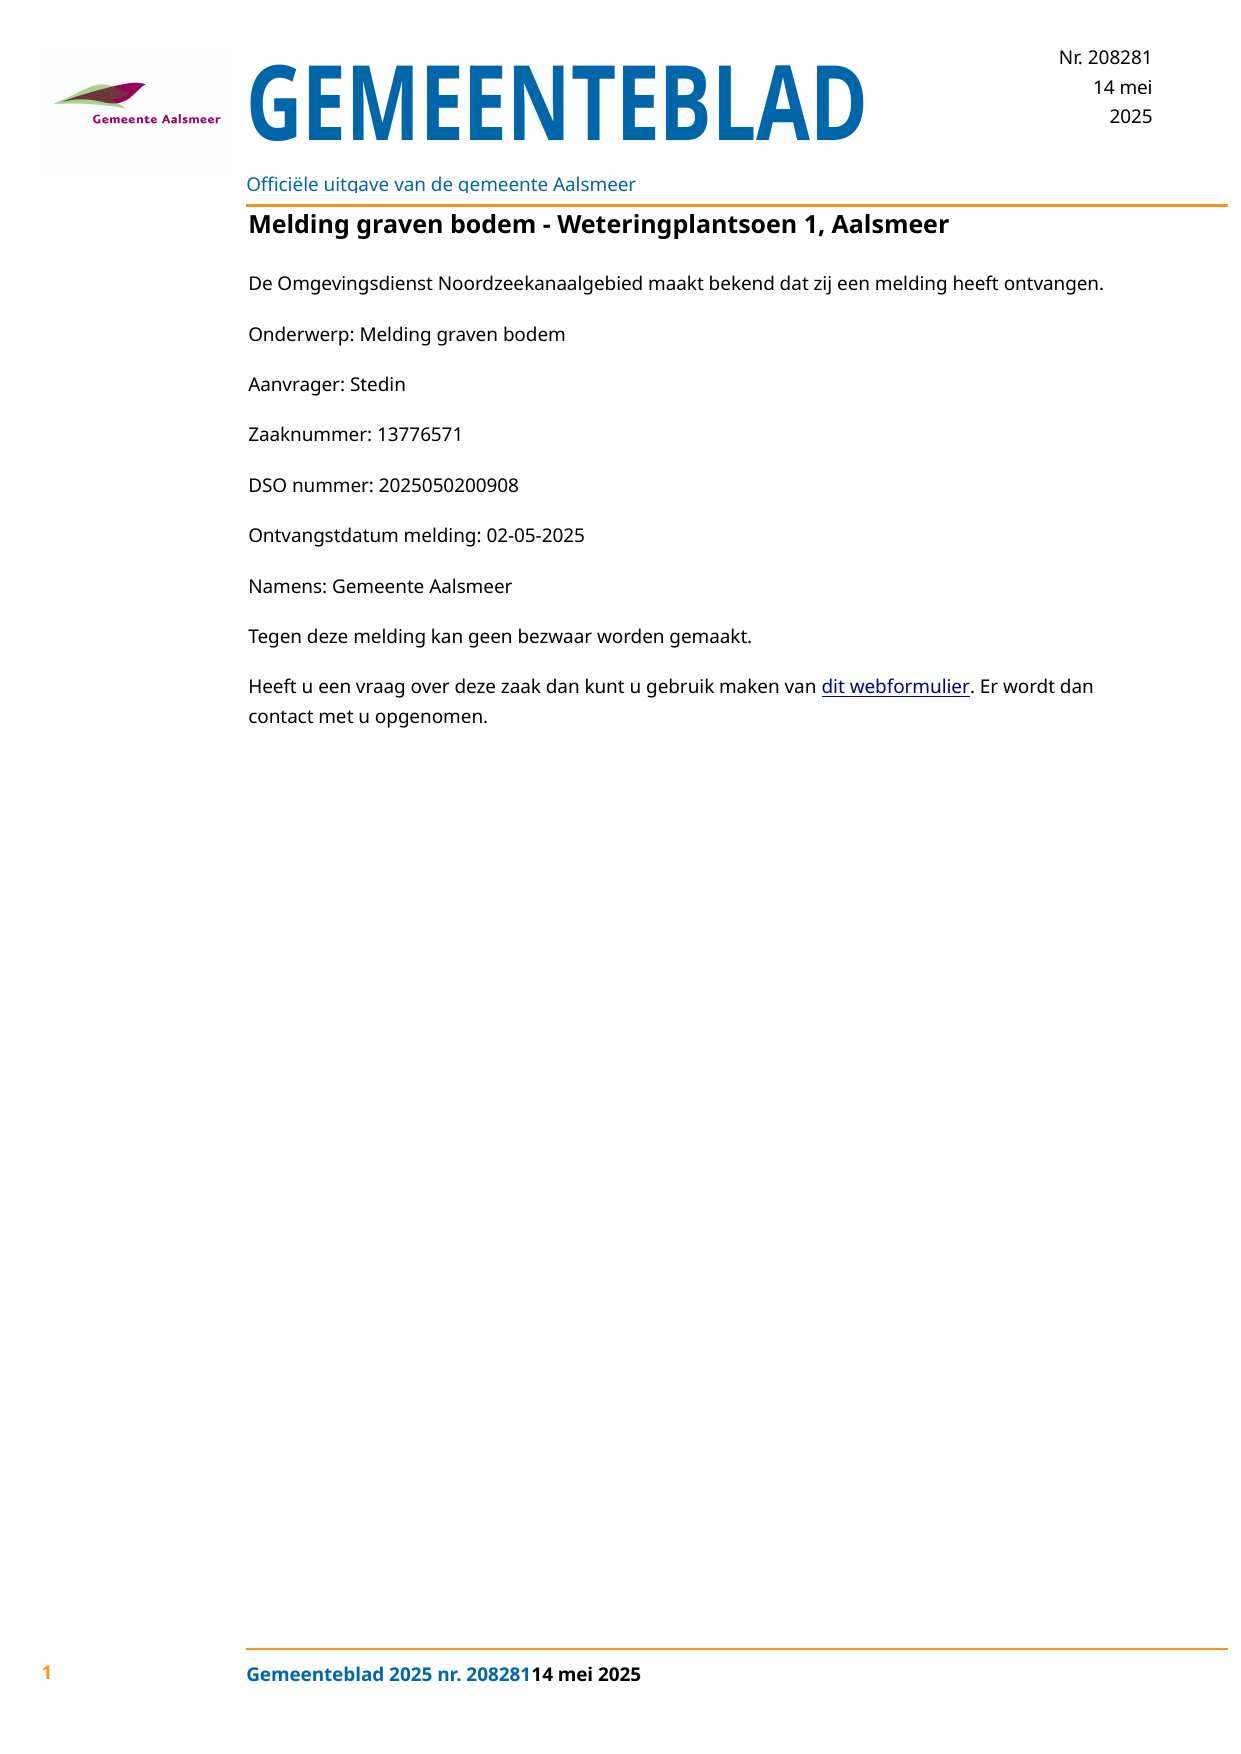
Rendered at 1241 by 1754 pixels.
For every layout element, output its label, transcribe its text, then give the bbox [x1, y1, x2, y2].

text Aanvrager: Stedin [248, 371, 1152, 397]
text Onderwerp: Melding graven bodem [248, 321, 1152, 346]
text Ontvangstdatum melding: 02-05-2025 [248, 522, 1152, 548]
text Melding graven bodem - Weteringplantsoen 1, Aalsmeer [248, 207, 1152, 241]
picture [41, 47, 231, 172]
text Tegen deze melding kan geen bezwaar worden gemaakt. [248, 623, 1152, 649]
text Zaaknummer: 13776571 [248, 422, 1152, 447]
text DSO nummer: 2025050200908 [248, 472, 1152, 498]
text Heeft u een vraag over deze zaak dan kunt u gebruik maken van dit webformulier. Er wordt dan contact met u opgenomen. [248, 674, 1152, 729]
text Namens: Gemeente Aalsmeer [248, 573, 1152, 598]
text De Omgevingsdienst Noordzeekanaalgebied maakt bekend dat zij een melding heeft ontvangen. [248, 270, 1152, 296]
